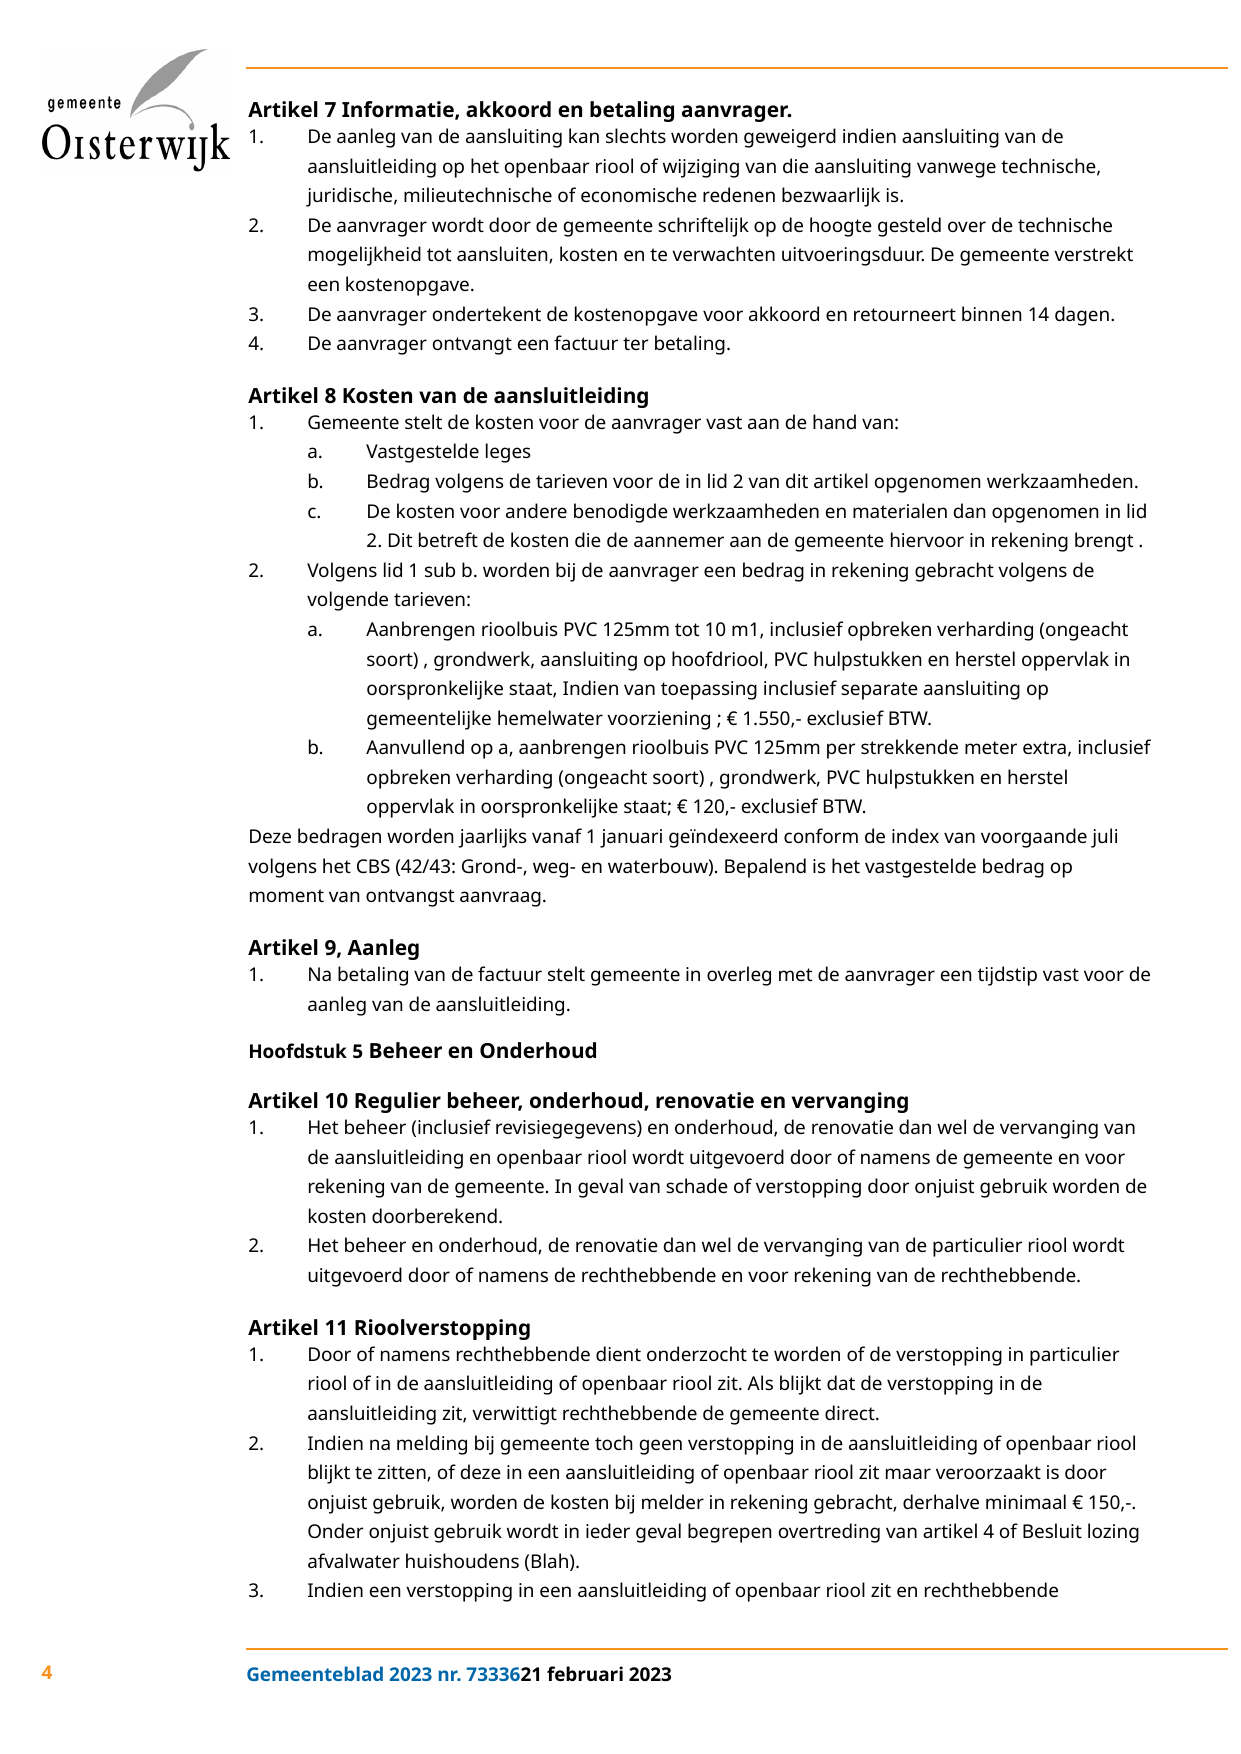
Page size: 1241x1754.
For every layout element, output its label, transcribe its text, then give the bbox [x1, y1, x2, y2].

list Door of namens rechthebbende dient onderzocht te worden of de verstopping in particulier riool of in de aansluitleiding of openbaar riool zit. Als blijkt dat de verstopping in de aansluitleiding zit, verwittigt rechthebbende de gemeente direct. [248, 1341, 1152, 1426]
list Volgens lid 1 sub b. worden bij de aanvrager een bedrag in rekening gebracht volgens de volgende tarieven: [248, 557, 1152, 612]
list Het beheer en onderhoud, de renovatie dan wel de vervanging van de particulier riool wordt uitgevoerd door of namens de rechthebbende en voor rekening van de rechthebbende. [248, 1233, 1152, 1288]
text Deze bedragen worden jaarlijks vanaf 1 januari geïndexeerd conform de index van voorgaande juli volgens het CBS (42/43: Grond-, weg- en waterbouw). Bepalend is het vastgestelde bedrag op moment van ontvangst aanvraag. [248, 823, 1152, 908]
text Artikel 7 Informatie, akkoord en betaling aanvrager. [248, 95, 1152, 123]
text Artikel 9, Aanleg [248, 933, 1152, 961]
list De kosten voor andere benodigde werkzaamheden en materialen dan opgenomen in lid 2. Dit betreft de kosten die de aannemer aan de gemeente hiervoor in rekening brengt . [307, 498, 1152, 553]
list De aanvrager ondertekent de kostenopgave voor akkoord en retourneert binnen 14 dagen. [248, 301, 1152, 326]
list Na betaling van de factuur stelt gemeente in overleg met de aanvrager een tijdstip vast voor de aanleg van de aansluitleiding. [248, 961, 1152, 1017]
text Artikel 11 Rioolverstopping [248, 1313, 1152, 1341]
text Artikel 8 Kosten van de aansluitleiding [248, 381, 1152, 409]
picture [41, 47, 231, 172]
list Indien na melding bij gemeente toch geen verstopping in de aansluitleiding of openbaar riool blijkt te zitten, of deze in een aansluitleiding of openbaar riool zit maar veroorzaakt is door onjuist gebruik, worden de kosten bij melder in rekening gebracht, derhalve minimaal € 150,-. Onder onjuist gebruik wordt in ieder geval begrepen overtreding van artikel 4 of Besluit lozing afvalwater huishoudens (Blah). [248, 1430, 1152, 1574]
list Aanbrengen rioolbuis PVC 125mm tot 10 m1, inclusief opbreken verharding (ongeacht soort) , grondwerk, aansluiting op hoofdriool, PVC hulpstukken en herstel oppervlak in oorspronkelijke staat, Indien van toepassing inclusief separate aansluiting op gemeentelijke hemelwater voorziening ; € 1.550,- exclusief BTW. [307, 616, 1152, 731]
list Bedrag volgens de tarieven voor de in lid 2 van dit artikel opgenomen werkzaamheden. [307, 468, 1152, 494]
list Het beheer (inclusief revisiegegevens) en onderhoud, de renovatie dan wel de vervanging van de aansluitleiding en openbaar riool wordt uitgevoerd door of namens de gemeente en voor rekening van de gemeente. In geval van schade of verstopping door onjuist gebruik worden de kosten doorberekend. [248, 1114, 1152, 1229]
list Aanvullend op a, aanbrengen rioolbuis PVC 125mm per strekkende meter extra, inclusief opbreken verharding (ongeacht soort) , grondwerk, PVC hulpstukken en herstel oppervlak in oorspronkelijke staat; € 120,- exclusief BTW. [307, 734, 1152, 819]
list Gemeente stelt de kosten voor de aanvrager vast aan de hand van: [248, 409, 1152, 435]
text Hoofdstuk 5 Beheer en Onderhoud [248, 1037, 1152, 1065]
list De aanvrager ontvangt een factuur ter betaling. [248, 330, 1152, 356]
list De aanvrager wordt door de gemeente schriftelijk op de hoogte gesteld over de technische mogelijkheid tot aansluiten, kosten en te verwachten uitvoeringsduur. De gemeente verstrekt een kostenopgave. [248, 212, 1152, 297]
list Vastgestelde leges [307, 439, 1152, 464]
list De aanleg van de aansluiting kan slechts worden geweigerd indien aansluiting van de aansluitleiding op het openbaar riool of wijziging van die aansluiting vanwege technische, juridische, milieutechnische of economische redenen bezwaarlijk is. [248, 123, 1152, 208]
list Indien een verstopping in een aansluitleiding of openbaar riool zit en rechthebbende [248, 1578, 1152, 1603]
text Artikel 10 Regulier beheer, onderhoud, renovatie en vervanging [248, 1086, 1152, 1114]
